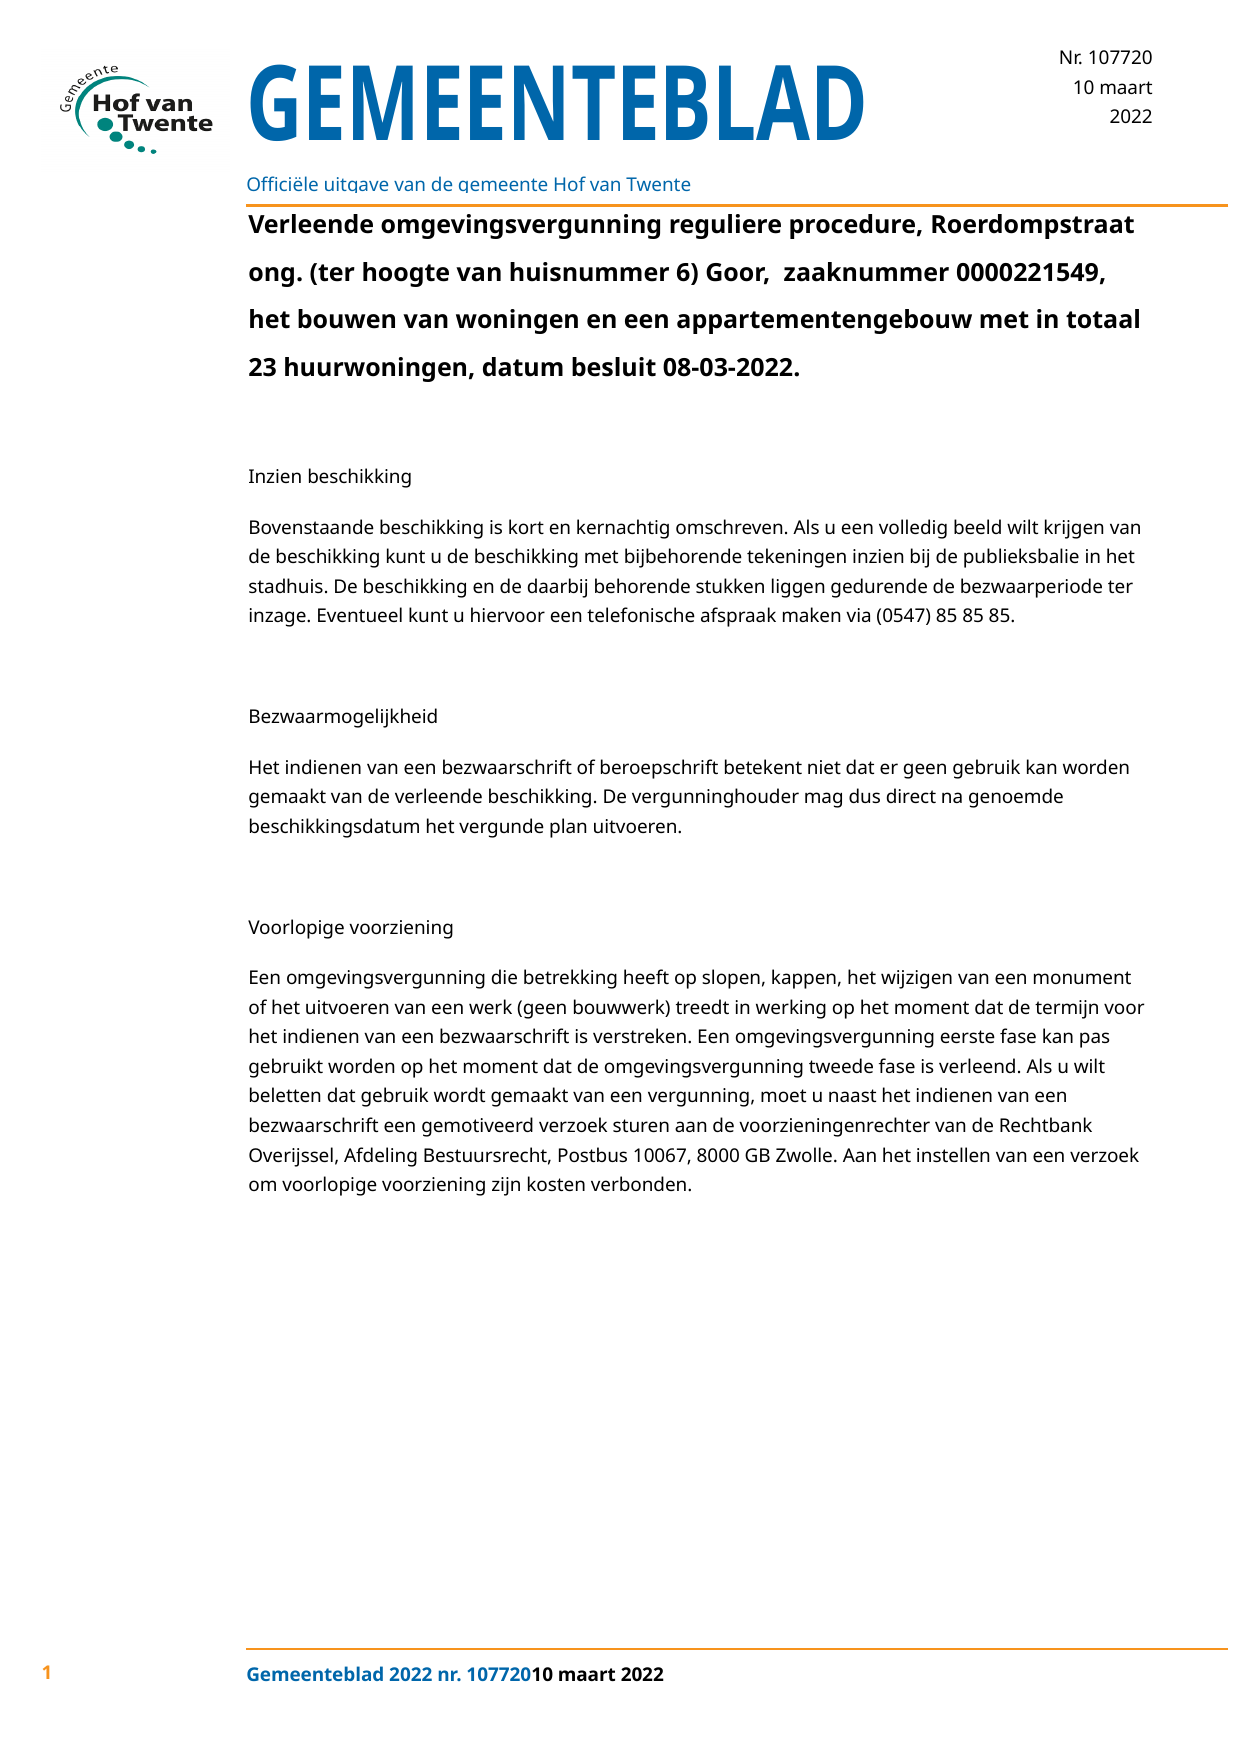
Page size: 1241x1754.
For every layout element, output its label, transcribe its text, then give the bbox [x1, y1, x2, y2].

text Verleende omgevingsvergunning reguliere procedure, Roerdompstraat ong. (ter hoogte van huisnummer 6) Goor, zaaknummer 0000221549, het bouwen van woningen en een appartementengebouw met in totaal 23 huurwoningen, datum besluit 08-03-2022. [248, 207, 1152, 384]
text Bezwaarmogelijkheid [248, 703, 1152, 729]
text Bovenstaande beschikking is kort en kernachtig omschreven. Als u een volledig beeld wilt krijgen van de beschikking kunt u de beschikking met bijbehorende tekeningen inzien bij de publieksbalie in het stadhuis. De beschikking en de daarbij behorende stukken liggen gedurende de bezwaarperiode ter inzage. Eventueel kunt u hiervoor een telefonische afspraak maken via (0547) 85 85 85. [248, 514, 1152, 628]
text Inzien beschikking [248, 463, 1152, 489]
text Voorlopige voorziening [248, 914, 1152, 940]
picture [41, 47, 231, 172]
text Een omgevingsvergunning die betrekking heeft op slopen, kappen, het wijzigen van een monument of het uitvoeren van een werk (geen bouwwerk) treedt in werking op het moment dat de termijn voor het indienen van een bezwaarschrift is verstreken. Een omgevingsvergunning eerste fase kan pas gebruikt worden op het moment dat de omgevingsvergunning tweede fase is verleend. Als u wilt beletten dat gebruik wordt gemaakt van een vergunning, moet u naast het indienen van een bezwaarschrift een gemotiveerd verzoek sturen aan de voorzieningenrechter van de Rechtbank Overijssel, Afdeling Bestuursrecht, Postbus 10067, 8000 GB Zwolle. Aan het instellen van een verzoek om voorlopige voorziening zijn kosten verbonden. [248, 964, 1152, 1197]
text Het indienen van een bezwaarschrift of beroepschrift betekent niet dat er geen gebruik kan worden gemaakt van de verleende beschikking. De vergunninghouder mag dus direct na genoemde beschikkingsdatum het vergunde plan uitvoeren. [248, 754, 1152, 839]
